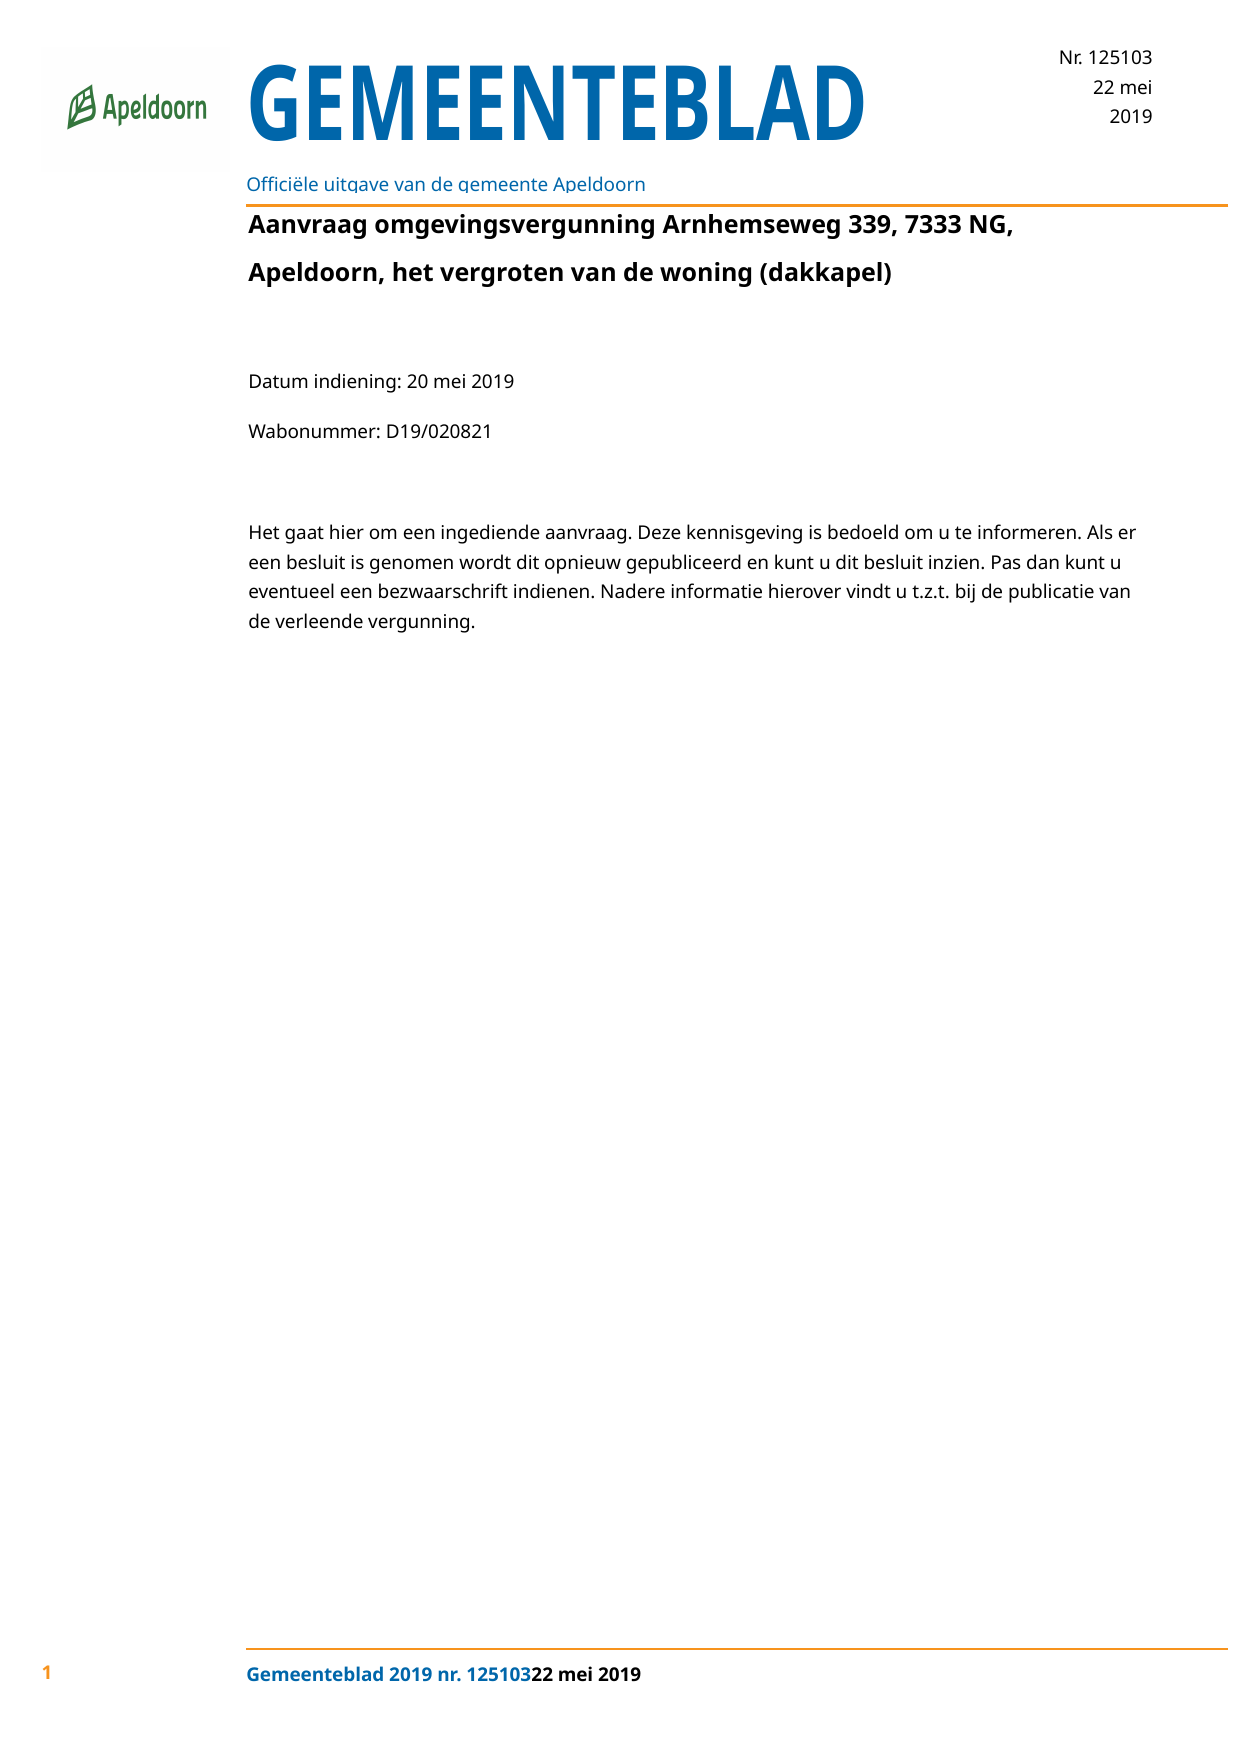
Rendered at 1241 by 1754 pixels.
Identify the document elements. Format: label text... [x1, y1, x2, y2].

text Wabonummer: D19/020821 [248, 419, 1152, 444]
text Het gaat hier om een ingediende aanvraag. Deze kennisgeving is bedoeld om u te informeren. Als er een besluit is genomen wordt dit opnieuw gepubliceerd en kunt u dit besluit inzien. Pas dan kunt u eventueel een bezwaarschrift indienen. Nadere informatie hierover vindt u t.z.t. bij de publicatie van de verleende vergunning. [248, 519, 1152, 634]
picture [41, 47, 231, 172]
text Aanvraag omgevingsvergunning Arnhemseweg 339, 7333 NG, Apeldoorn, het vergroten van de woning (dakkapel) [248, 207, 1152, 288]
text Datum indiening: 20 mei 2019 [248, 368, 1152, 394]
